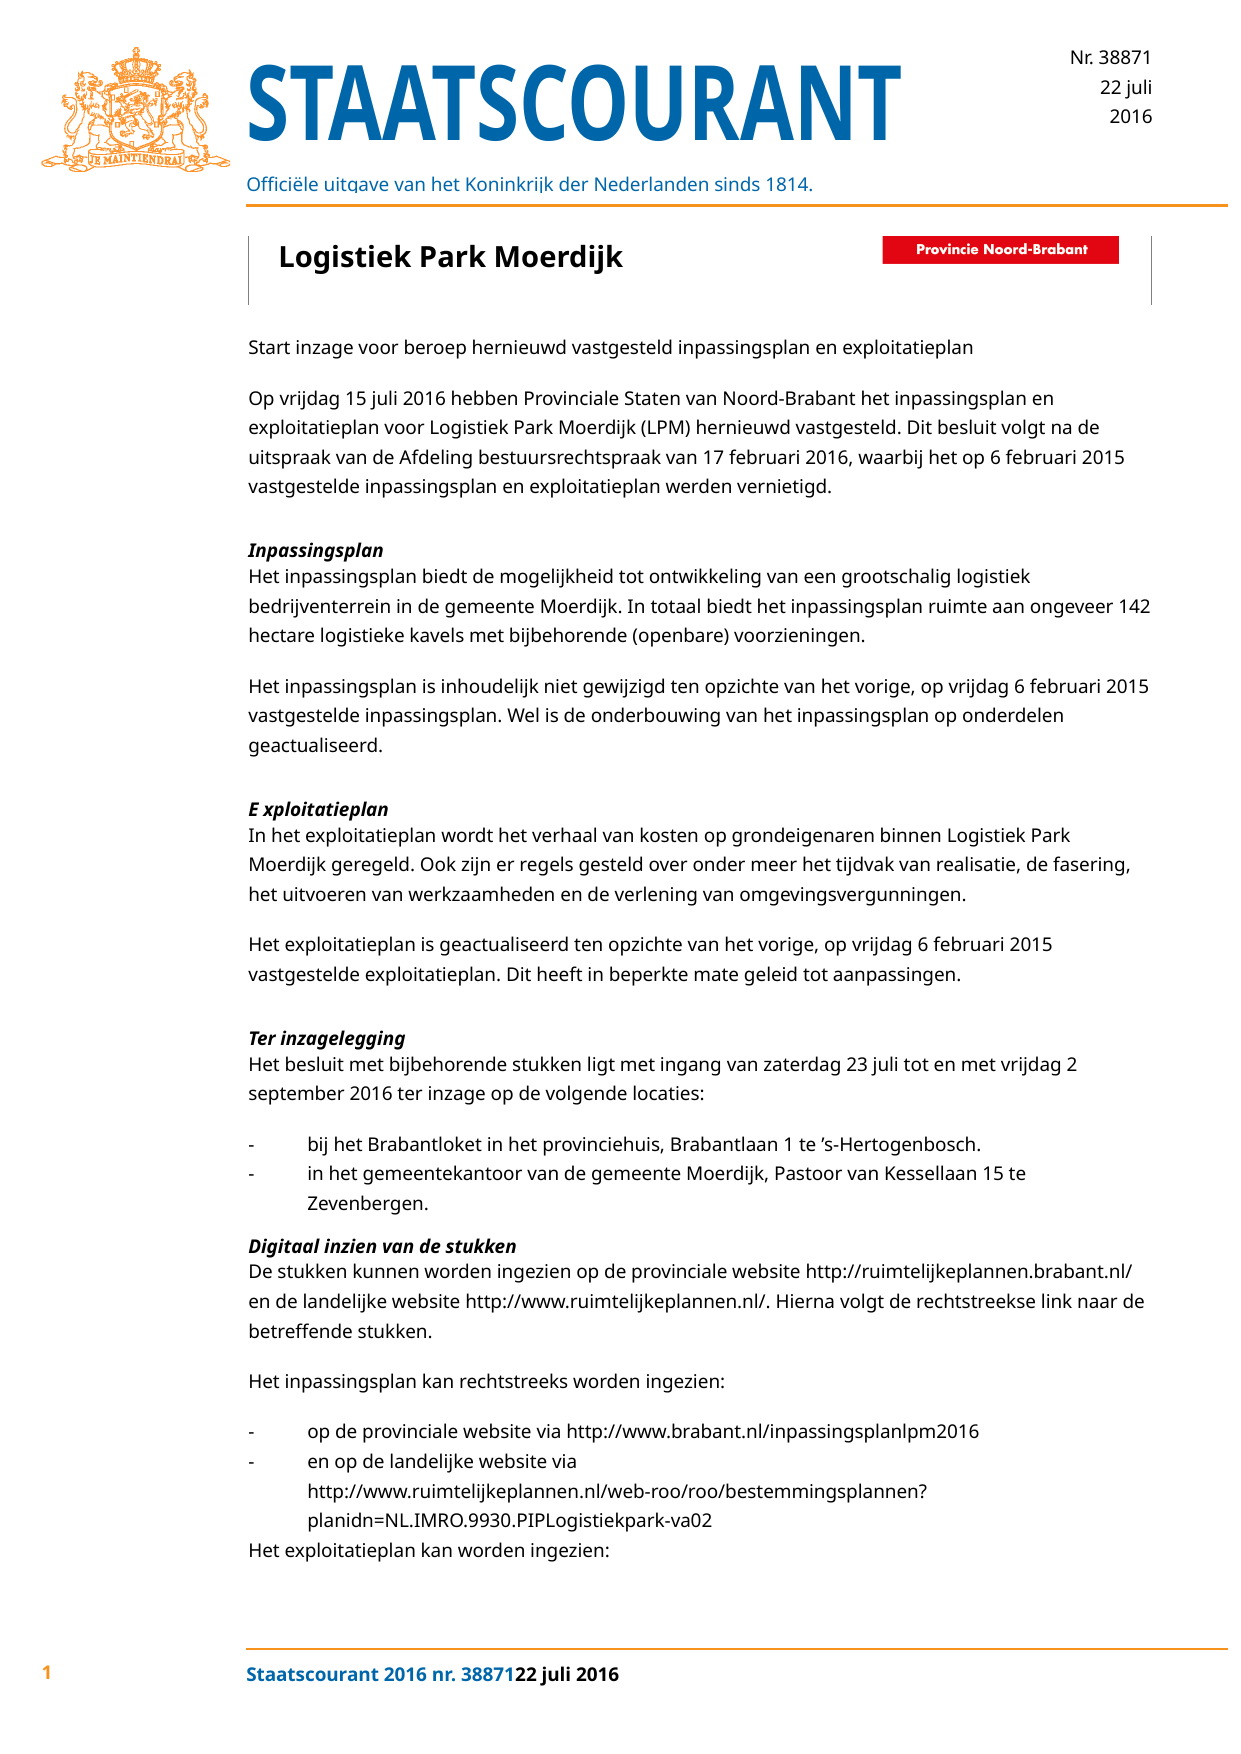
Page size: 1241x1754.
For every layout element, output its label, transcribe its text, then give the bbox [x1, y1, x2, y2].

list in het gemeentekantoor van de gemeente Moerdijk, Pastoor van Kessellaan 15 te Zevenbergen. [248, 1160, 1152, 1216]
text Het inpassingsplan kan rechtstreeks worden ingezien: [248, 1368, 1152, 1394]
text Op vrijdag 15 juli 2016 hebben Provinciale Staten van Noord-Brabant het inpassingsplan en exploitatieplan voor Logistiek Park Moerdijk (LPM) hernieuwd vastgesteld. Dit besluit volgt na de uitspraak van de Afdeling bestuursrechtspraak van 17 februari 2016, waarbij het op 6 februari 2015 vastgestelde inpassingsplan en exploitatieplan werden vernietigd. [248, 385, 1152, 499]
text E xploitatieplan [248, 796, 1152, 822]
text Het exploitatieplan kan worden ingezien: [248, 1537, 1152, 1563]
text Het besluit met bijbehorende stukken ligt met ingang van zaterdag 23 juli tot en met vrijdag 2 september 2016 ter inzage op de volgende locaties: [248, 1051, 1152, 1106]
text In het exploitatieplan wordt het verhaal van kosten op grondeigenaren binnen Logistiek Park Moerdijk geregeld. Ook zijn er regels gesteld over onder meer het tijdvak van realisatie, de fasering, het uitvoeren van werkzaamheden en de verlening van omgevingsvergunningen. [248, 822, 1152, 907]
list op de provinciale website via http://www.brabant.nl/inpassingsplanlpm2016 [248, 1419, 1152, 1444]
text Ter inzagelegging [248, 1025, 1152, 1051]
table_header [1119, 236, 1151, 263]
text Het exploitatieplan is geactualiseerd ten opzichte van het vorige, op vrijdag 6 februari 2015 vastgestelde exploitatieplan. Dit heeft in beperkte mate geleid tot aanpassingen. [248, 931, 1152, 987]
picture [882, 236, 1119, 264]
text Digitaal inzien van de stukken [248, 1233, 1152, 1259]
table_header Logistiek Park Moerdijk [249, 236, 850, 305]
text Het inpassingsplan biedt de mogelijkheid tot ontwikkeling van een grootschalig logistiek bedrijventerrein in de gemeente Moerdijk. In totaal biedt het inpassingsplan ruimte aan ongeveer 142 hectare logistieke kavels met bijbehorende (openbare) voorzieningen. [248, 563, 1152, 648]
text De stukken kunnen worden ingezien op de provinciale website http://ruimtelijkeplannen.brabant.nl/ en de landelijke website http://www.ruimtelijkeplannen.nl/. Hierna volgt de rechtstreekse link naar de betreffende stukken. [248, 1259, 1152, 1344]
list en op de landelijke website via http://www.ruimtelijkeplannen.nl/web-roo/roo/bestemmingsplannen?planidn=NL.IMRO.9930.PIPLogistiekpark-va02 [248, 1448, 1152, 1533]
text Het inpassingsplan is inhoudelijk niet gewijzigd ten opzichte van het vorige, op vrijdag 6 februari 2015 vastgestelde inpassingsplan. Wel is de onderbouwing van het inpassingsplan op onderdelen geactualiseerd. [248, 673, 1152, 758]
table_header [850, 236, 882, 263]
text Inpassingsplan [248, 538, 1152, 563]
list bij het Brabantloket in het provinciehuis, Brabantlaan 1 te ’s-Hertogenbosch. [248, 1131, 1152, 1156]
text Start inzage voor beroep hernieuwd vastgesteld inpassingsplan en exploitatieplan [248, 334, 1152, 360]
table_header [850, 264, 1151, 305]
picture [41, 47, 231, 172]
